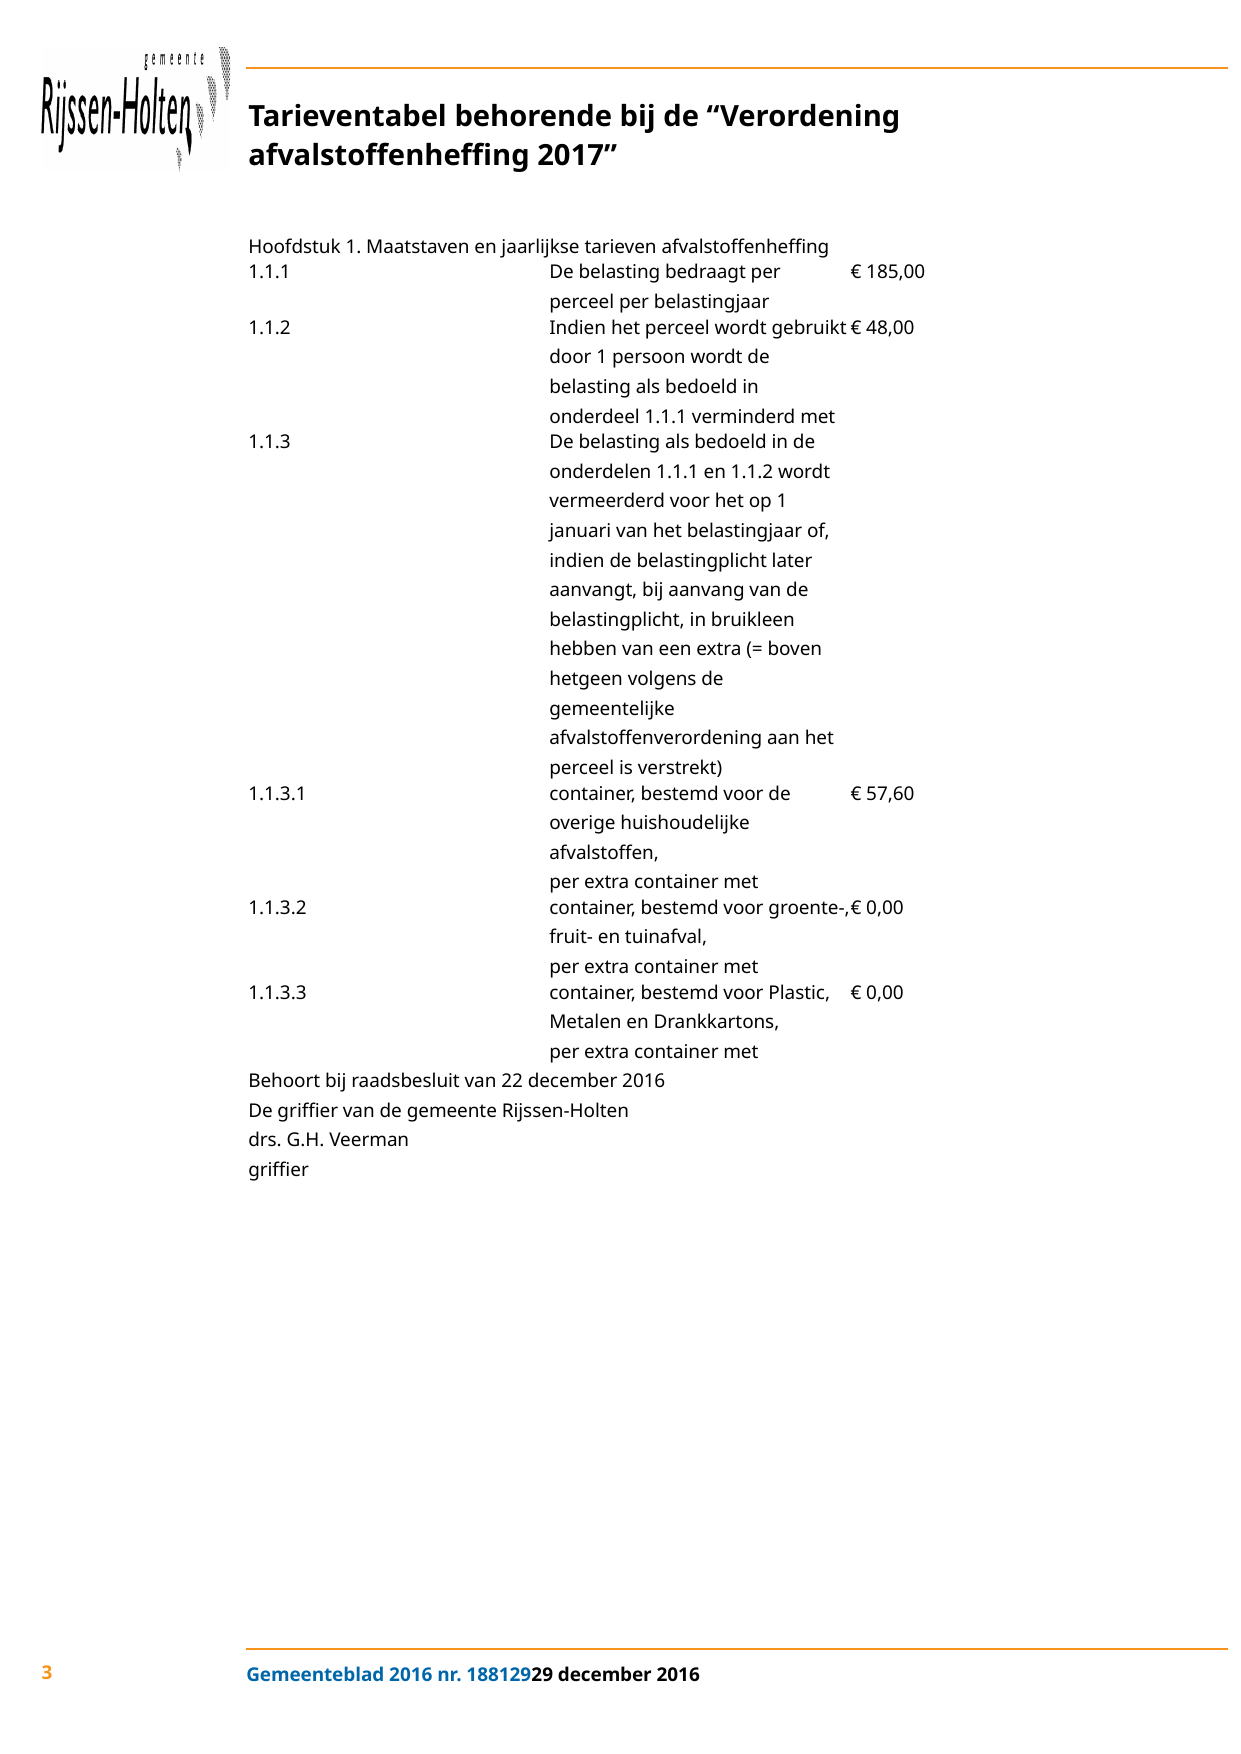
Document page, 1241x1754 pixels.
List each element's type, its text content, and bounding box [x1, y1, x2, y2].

table_cell 1.1.3.1 [248, 780, 549, 894]
table_cell 1.1.2 [248, 314, 549, 428]
table_cell € 185,00 [850, 259, 1152, 314]
table_cell € 57,60 [850, 780, 1152, 894]
text griffier [248, 1156, 1152, 1182]
table_cell € 0,00 [850, 979, 1152, 1064]
table_cell 1.1.3.3 [248, 979, 549, 1064]
table_cell 1.1.3.2 [248, 894, 549, 979]
table_cell De belasting als bedoeld in de onderdelen 1.1.1 en 1.1.2 wordt vermeerderd voor het op 1 januari van het belastingjaar of, indien de belastingplicht later aanvangt, bij aanvang van de belastingplicht, in bruikleen hebben van een extra (= boven hetgeen volgens de gemeentelijke afvalstoffenverordening aan het perceel is verstrekt) [549, 429, 850, 780]
table_cell container, bestemd voor de overige huishoudelijke afvalstoffen, per extra container met [549, 780, 850, 894]
table_cell [850, 429, 1152, 780]
picture [41, 47, 231, 172]
text Tarieventabel behorende bij de “Verordening afvalstoffenheffing 2017” [248, 95, 1152, 174]
table_cell Indien het perceel wordt gebruikt door 1 persoon wordt de belasting als bedoeld in onderdeel 1.1.1 verminderd met [549, 314, 850, 428]
text De griffier van de gemeente Rijssen-Holten [248, 1097, 1152, 1122]
table_cell De belasting bedraagt per perceel per belastingjaar [549, 259, 850, 314]
table_cell € 48,00 [850, 314, 1152, 428]
text Behoort bij raadsbesluit van 22 december 2016 [248, 1067, 1152, 1093]
table_cell container, bestemd voor groente-, fruit- en tuinafval, per extra container met [549, 894, 850, 979]
table_cell € 0,00 [850, 894, 1152, 979]
table_cell 1.1.3 [248, 429, 549, 780]
text drs. G.H. Veerman [248, 1126, 1152, 1152]
table_header Hoofdstuk 1. Maatstaven en jaarlijkse tarieven afvalstoffenheffing [248, 233, 1152, 259]
table_cell container, bestemd voor Plastic, Metalen en Drankkartons, per extra container met [549, 979, 850, 1064]
table_cell 1.1.1 [248, 259, 549, 314]
